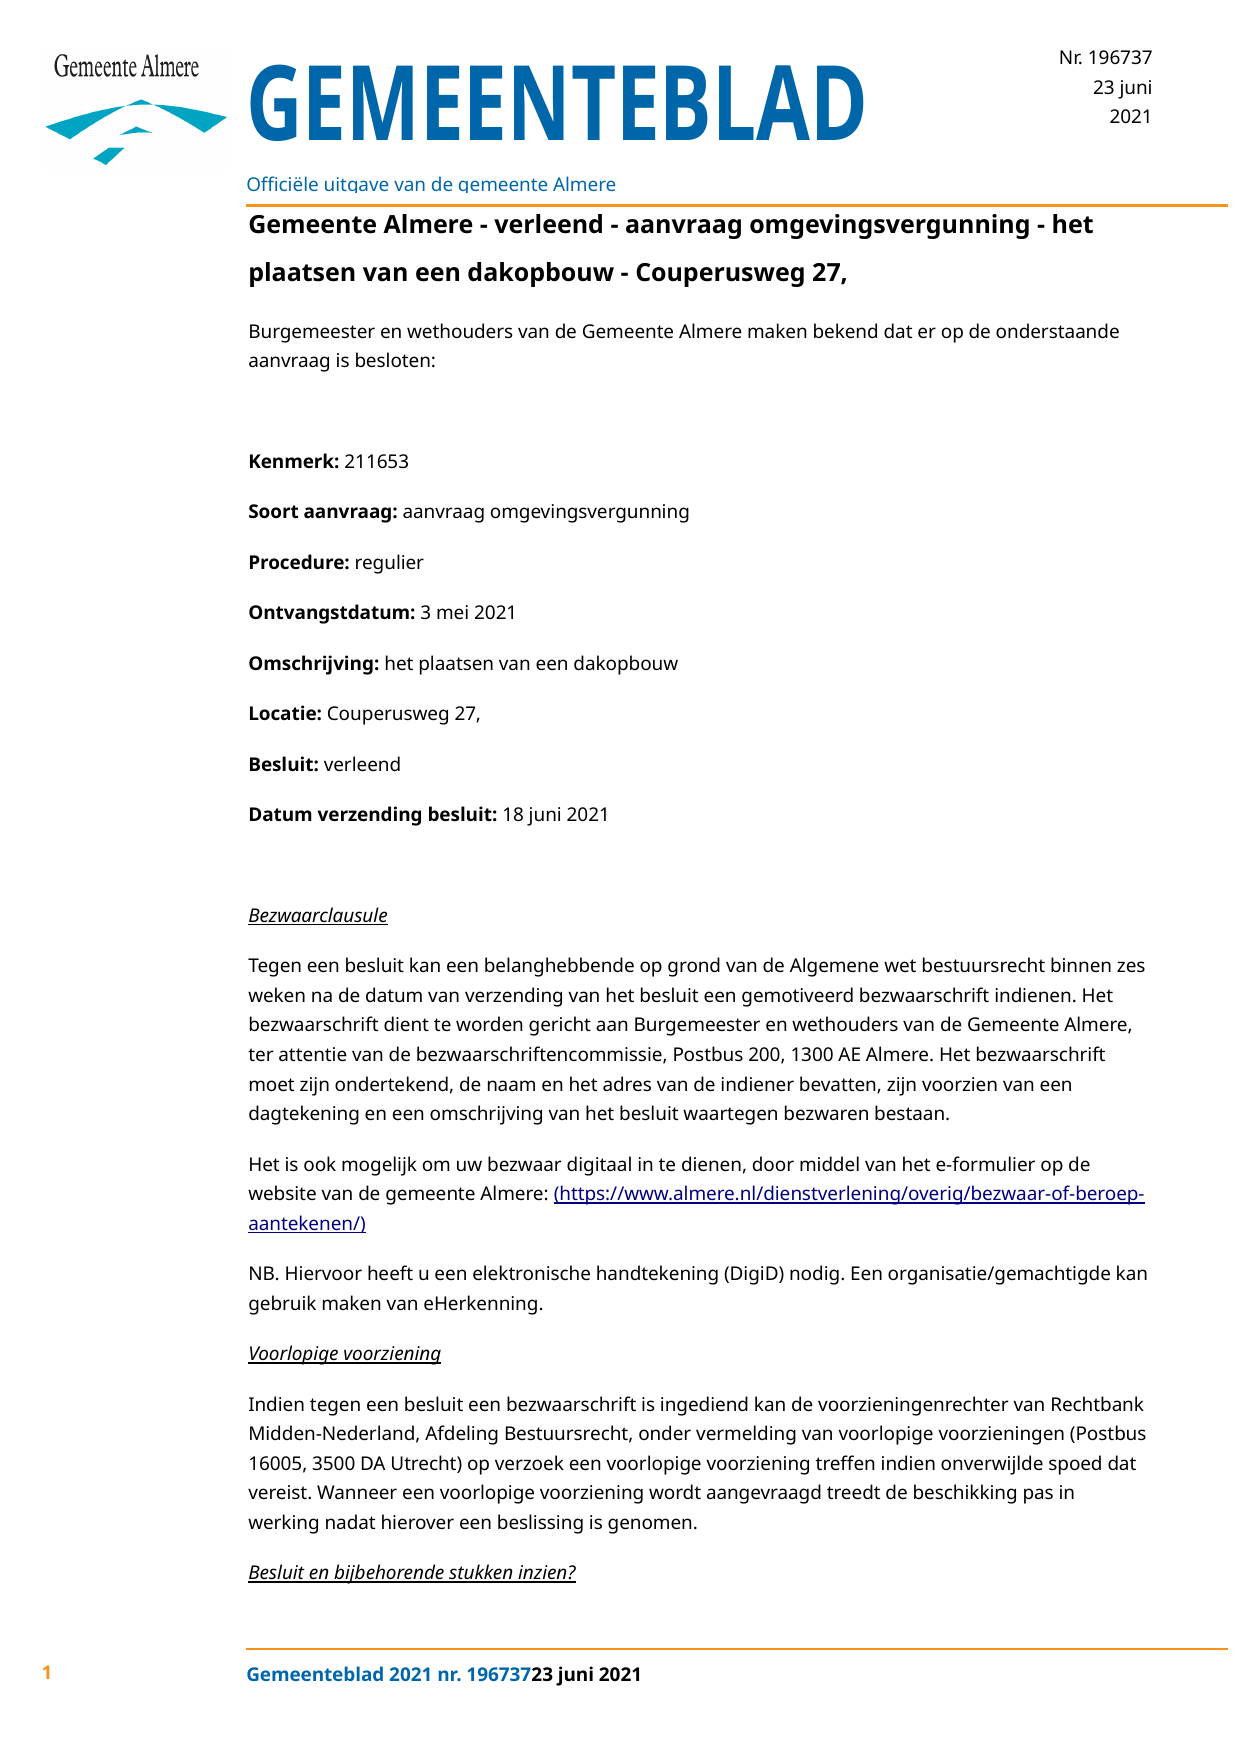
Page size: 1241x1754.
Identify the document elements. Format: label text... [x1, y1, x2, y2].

text Besluit: verleend [248, 751, 1152, 777]
text Gemeente Almere - verleend - aanvraag omgevingsvergunning - het plaatsen van een dakopbouw - Couperusweg 27, [248, 207, 1152, 288]
text Locatie: Couperusweg 27, [248, 700, 1152, 726]
text Ontvangstdatum: 3 mei 2021 [248, 599, 1152, 625]
text Soort aanvraag: aanvraag omgevingsvergunning [248, 499, 1152, 524]
text Burgemeester en wethouders van de Gemeente Almere maken bekend dat er op de onderstaande aanvraag is besloten: [248, 318, 1152, 373]
text Kenmerk: 211653 [248, 448, 1152, 474]
text Omschrijving: het plaatsen van een dakopbouw [248, 650, 1152, 676]
picture [41, 47, 231, 172]
text Procedure: regulier [248, 549, 1152, 575]
text NB. Hiervoor heeft u een elektronische handtekening (DigiD) nodig. Een organisatie/gemachtigde kan gebruik maken van eHerkenning. [248, 1260, 1152, 1316]
text Bezwaarclausule [248, 902, 1152, 928]
text Indien tegen een besluit een bezwaarschrift is ingediend kan de voorzieningenrechter van Rechtbank Midden-Nederland, Afdeling Bestuursrecht, onder vermelding van voorlopige voorzieningen (Postbus 16005, 3500 DA Utrecht) op verzoek een voorlopige voorziening treffen indien onverwijlde spoed dat vereist. Wanneer een voorlopige voorziening wordt aangevraagd treedt de beschikking pas in werking nadat hierover een beslissing is genomen. [248, 1391, 1152, 1535]
text Voorlopige voorziening [248, 1340, 1152, 1366]
text Datum verzending besluit: 18 juni 2021 [248, 801, 1152, 827]
text Besluit en bijbehorende stukken inzien? [248, 1559, 1152, 1585]
text Het is ook mogelijk om uw bezwaar digitaal in te dienen, door middel van het e-formulier op de website van de gemeente Almere: (https://www.almere.nl/dienstverlening/overig/bezwaar-of-beroep-aantekenen/) [248, 1151, 1152, 1236]
text Tegen een besluit kan een belanghebbende op grond van de Algemene wet bestuursrecht binnen zes weken na de datum van verzending van het besluit een gemotiveerd bezwaarschrift indienen. Het bezwaarschrift dient te worden gericht aan Burgemeester en wethouders van de Gemeente Almere, ter attentie van de bezwaarschriftencommissie, Postbus 200, 1300 AE Almere. Het bezwaarschrift moet zijn ondertekend, de naam en het adres van de indiener bevatten, zijn voorzien van een dagtekening en een omschrijving van het besluit waartegen bezwaren bestaan. [248, 952, 1152, 1126]
